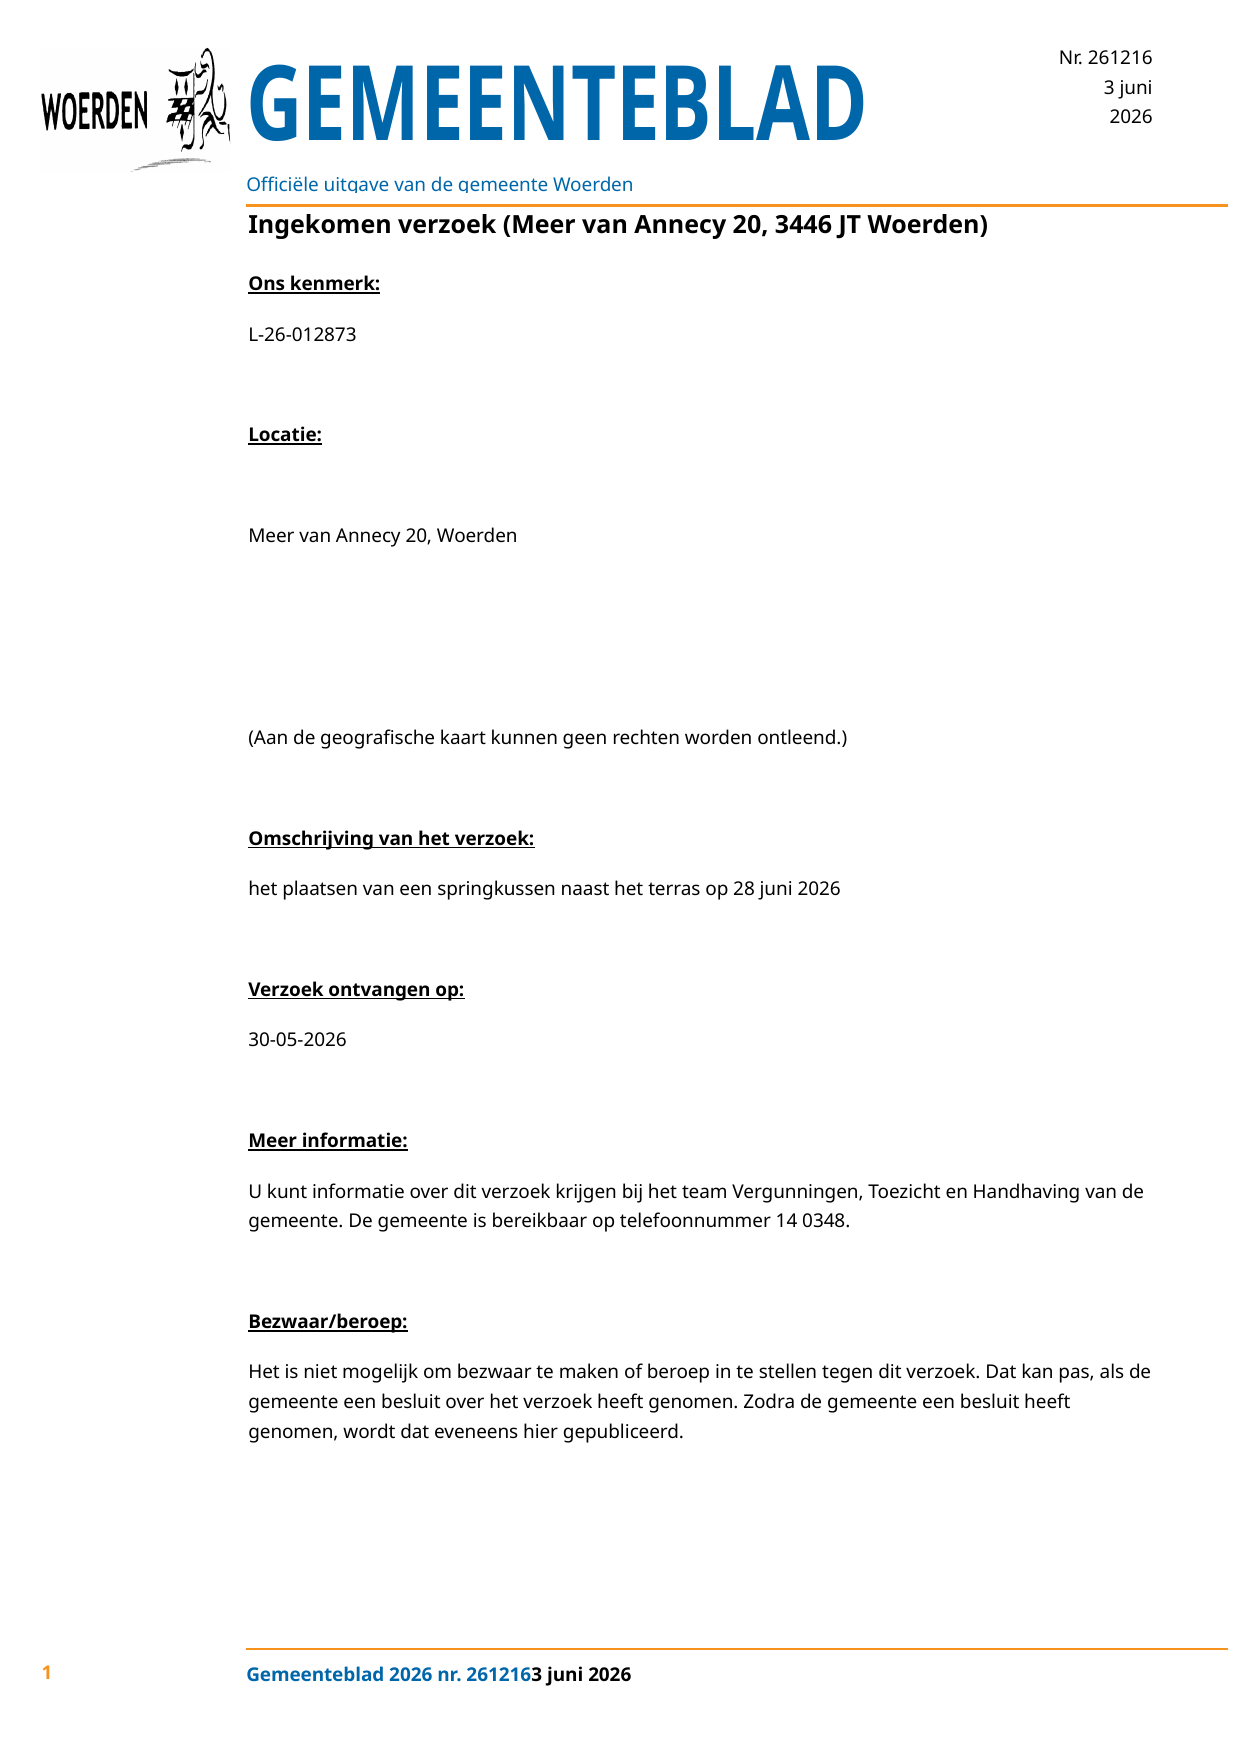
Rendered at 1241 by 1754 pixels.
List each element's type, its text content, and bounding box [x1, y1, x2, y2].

text het plaatsen van een springkussen naast het terras op 28 juni 2026 [248, 875, 1152, 901]
text 30-05-2026 [248, 1027, 1152, 1052]
text Bezwaar/beroep: [248, 1308, 1152, 1334]
text Locatie: [248, 422, 1152, 447]
text (Aan de geografische kaart kunnen geen rechten worden ontleend.) [248, 724, 1152, 750]
picture [41, 47, 231, 172]
text Ingekomen verzoek (Meer van Annecy 20, 3446 JT Woerden) [248, 207, 1152, 241]
text Meer informatie: [248, 1127, 1152, 1153]
text Verzoek ontvangen op: [248, 976, 1152, 1002]
text Ons kenmerk: [248, 270, 1152, 296]
text L-26-012873 [248, 321, 1152, 346]
text Omschrijving van het verzoek: [248, 825, 1152, 851]
text Het is niet mogelijk om bezwaar te maken of beroep in te stellen tegen dit verzoek. Dat kan pas, als de gemeente een besluit over het verzoek heeft genomen. Zodra de gemeente een besluit heeft genomen, wordt dat eveneens hier gepubliceerd. [248, 1359, 1152, 1443]
text Meer van Annecy 20, Woerden [248, 522, 1152, 548]
text U kunt informatie over dit verzoek krijgen bij het team Vergunningen, Toezicht en Handhaving van de gemeente. De gemeente is bereikbaar op telefoonnummer 14 0348. [248, 1178, 1152, 1233]
